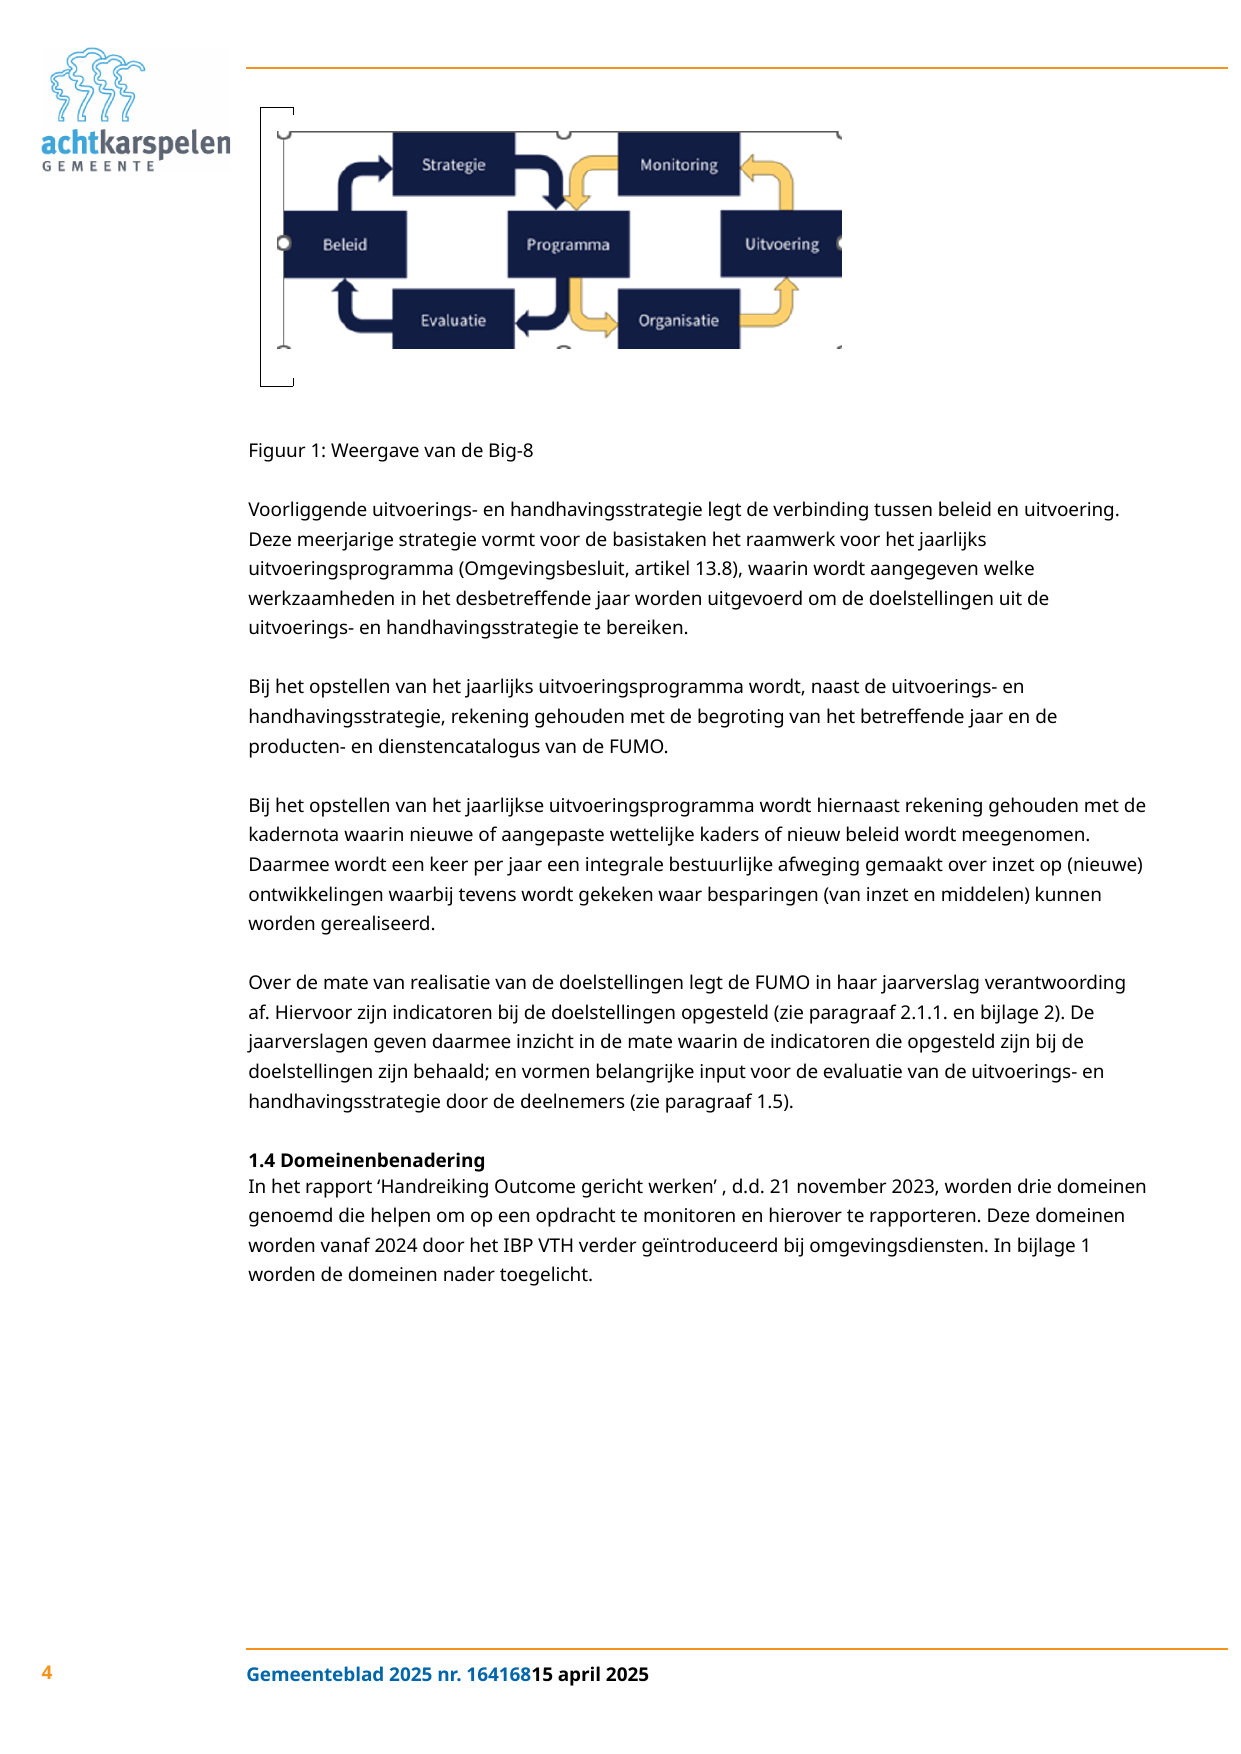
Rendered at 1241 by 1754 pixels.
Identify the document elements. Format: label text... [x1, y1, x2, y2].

picture [268, 115, 860, 378]
text Over de mate van realisatie van de doelstellingen legt de FUMO in haar jaarverslag verantwoording af. Hiervoor zijn indicatoren bij de doelstellingen opgesteld (zie paragraaf 2.1.1. en bijlage 2). De jaarverslagen geven daarmee inzicht in de mate waarin de indicatoren die opgesteld zijn bij de doelstellingen zijn behaald; en vormen belangrijke input voor de evaluatie van de uitvoerings- en handhavingsstrategie door de deelnemers (zie paragraaf 1.5). [248, 969, 1152, 1114]
picture [41, 47, 231, 172]
text Bij het opstellen van het jaarlijks uitvoeringsprogramma wordt, naast de uitvoerings- en handhavingsstrategie, rekening gehouden met de begroting van het betreffende jaar en de producten- en dienstencatalogus van de FUMO. [248, 674, 1152, 759]
text Voorliggende uitvoerings- en handhavingsstrategie legt de verbinding tussen beleid en uitvoering. Deze meerjarige strategie vormt voor de basistaken het raamwerk voor het jaarlijks uitvoeringsprogramma (Omgevingsbesluit, artikel 13.8), waarin wordt aangegeven welke werkzaamheden in het desbetreffende jaar worden uitgevoerd om de doelstellingen uit de uitvoerings- en handhavingsstrategie te bereiken. [248, 496, 1152, 640]
text Bij het opstellen van het jaarlijkse uitvoeringsprogramma wordt hiernaast rekening gehouden met de kadernota waarin nieuwe of aangepaste wettelijke kaders of nieuw beleid wordt meegenomen. Daarmee wordt een keer per jaar een integrale bestuurlijke afweging gemaakt over inzet op (nieuwe) ontwikkelingen waarbij tevens wordt gekeken waar besparingen (van inzet en middelen) kunnen worden gerealiseerd. [248, 792, 1152, 936]
text In het rapport ‘Handreiking Outcome gericht werken’ , d.d. 21 november 2023, worden drie domeinen genoemd die helpen om op een opdracht te monitoren en hierover te rapporteren. Deze domeinen worden vanaf 2024 door het IBP VTH verder geïntroduceerd bij omgevingsdiensten. In bijlage 1 worden de domeinen nader toegelicht. [248, 1173, 1152, 1287]
text Figuur 1: Weergave van de Big-8 [248, 437, 1152, 463]
text 1.4 Domeinenbenadering [248, 1147, 1152, 1173]
